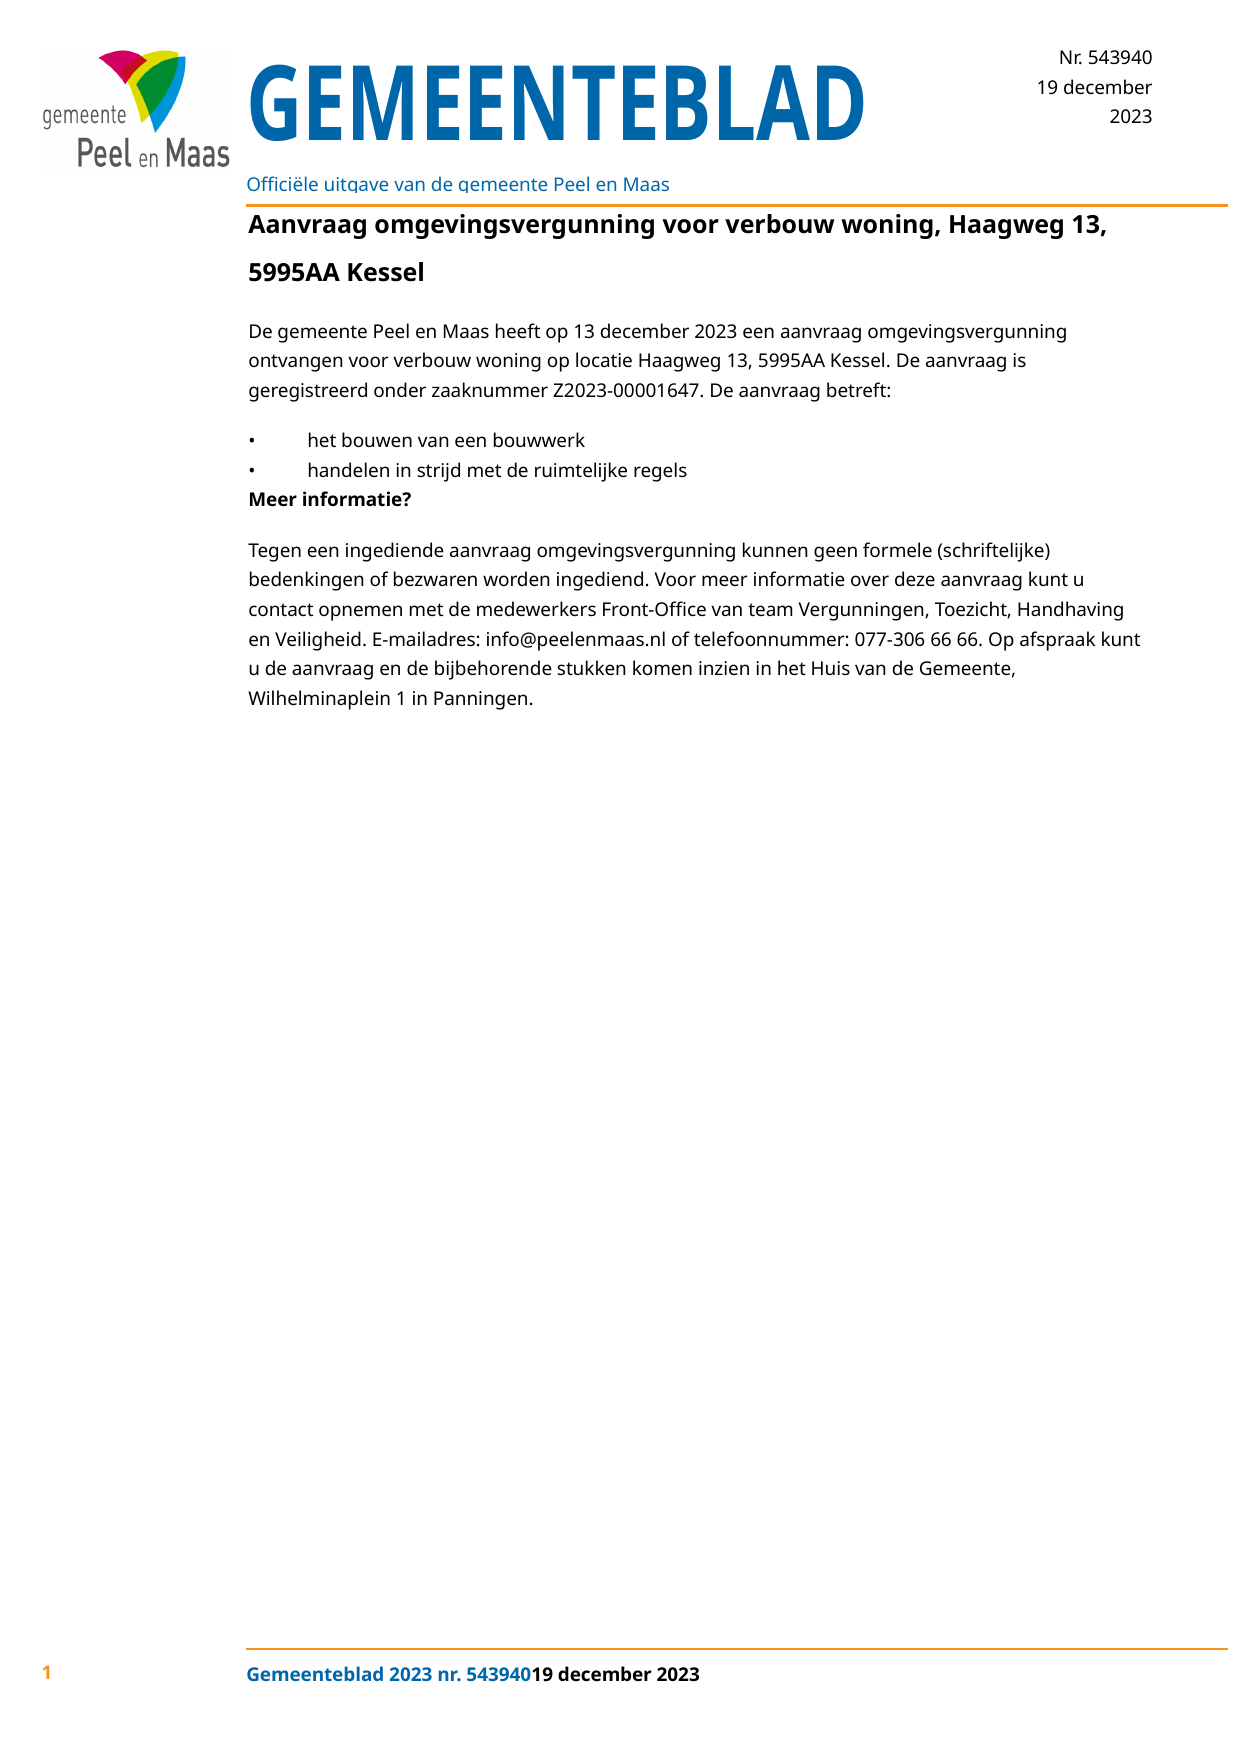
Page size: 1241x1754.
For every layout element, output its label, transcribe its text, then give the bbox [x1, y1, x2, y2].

list het bouwen van een bouwwerk [248, 427, 1152, 453]
picture [41, 47, 231, 172]
list handelen in strijd met de ruimtelijke regels [248, 457, 1152, 483]
text De gemeente Peel en Maas heeft op 13 december 2023 een aanvraag omgevingsvergunning ontvangen voor verbouw woning op locatie Haagweg 13, 5995AA Kessel. De aanvraag is geregistreerd onder zaaknummer Z2023-00001647. De aanvraag betreft: [248, 318, 1152, 403]
text Tegen een ingediende aanvraag omgevingsvergunning kunnen geen formele (schriftelijke) bedenkingen of bezwaren worden ingediend. Voor meer informatie over deze aanvraag kunt u contact opnemen met de medewerkers Front-Office van team Vergunningen, Toezicht, Handhaving en Veiligheid. E-mailadres: info@peelenmaas.nl of telefoonnummer: 077-306 66 66. Op afspraak kunt u de aanvraag en de bijbehorende stukken komen inzien in het Huis van de Gemeente, Wilhelminaplein 1 in Panningen. [248, 537, 1152, 711]
text Aanvraag omgevingsvergunning voor verbouw woning, Haagweg 13, 5995AA Kessel [248, 207, 1152, 288]
text Meer informatie? [248, 487, 1152, 512]
